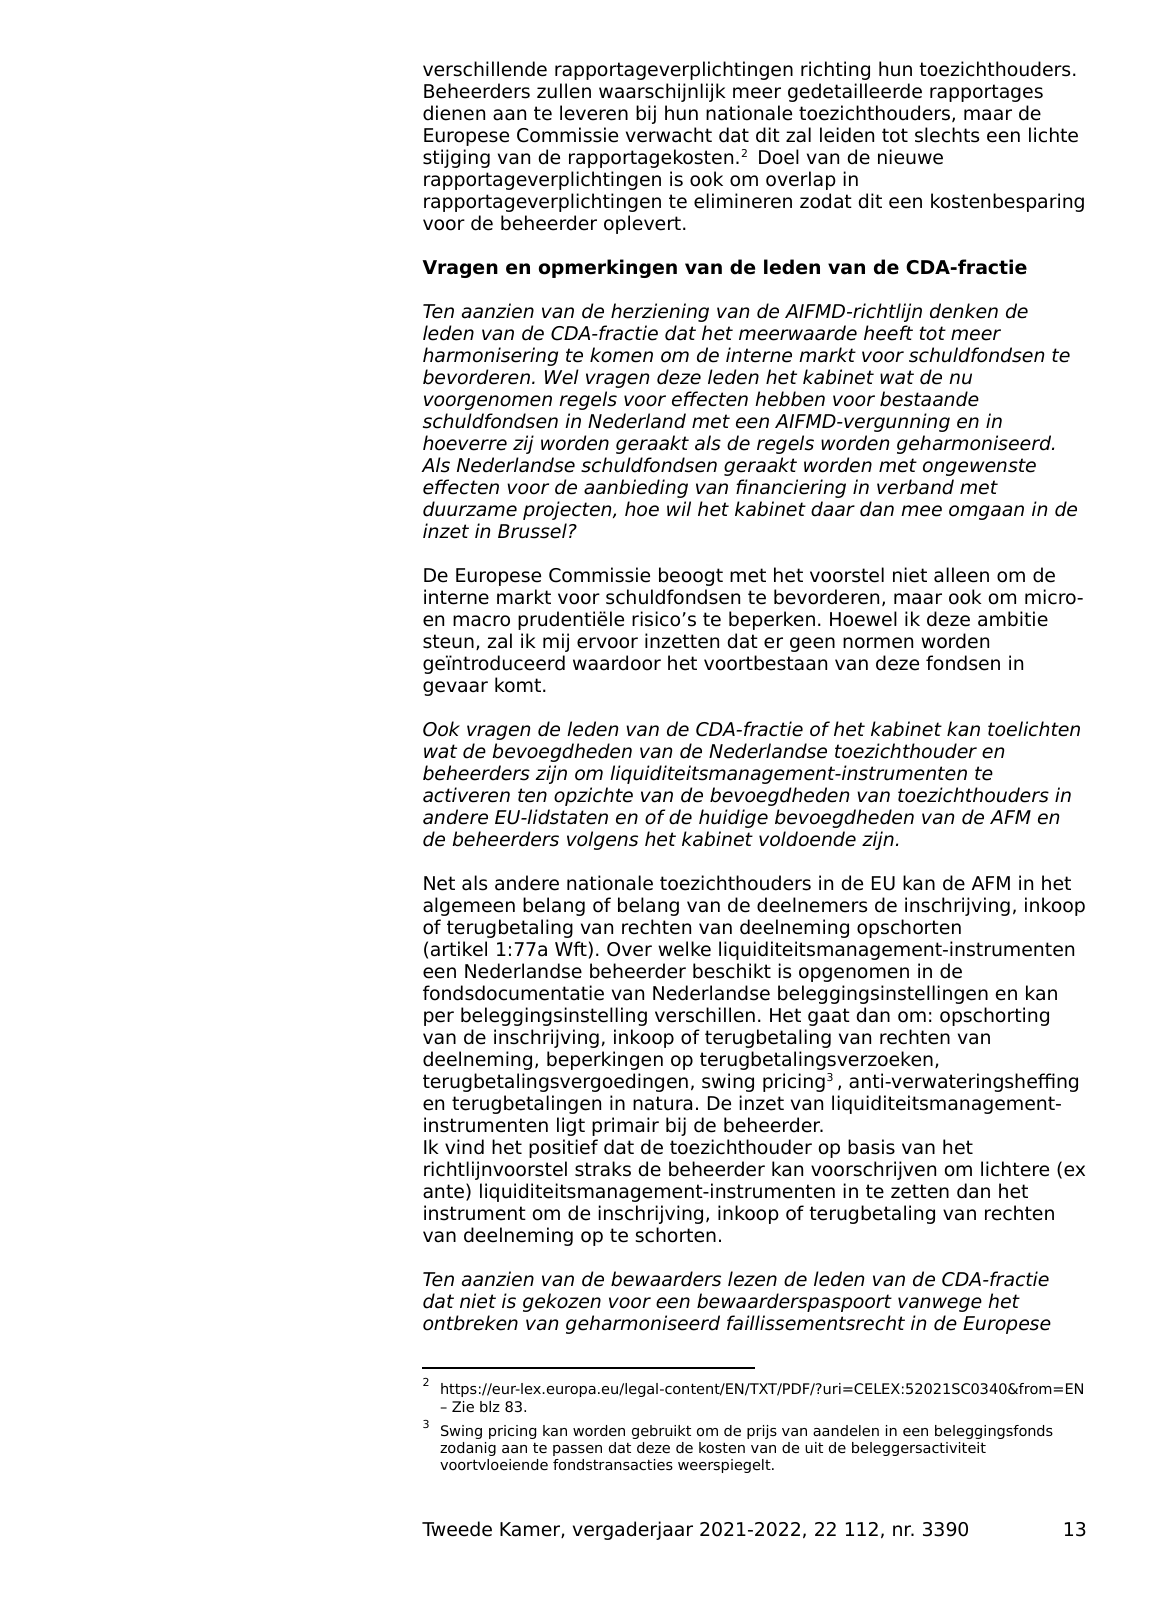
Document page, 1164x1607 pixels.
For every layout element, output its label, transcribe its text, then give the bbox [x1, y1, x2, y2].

subtitle Vragen en opmerkingen van de leden van de CDA-fractie [422, 257, 1087, 279]
text Ook vragen de leden van de CDA-fractie of het kabinet kan toelichten wat de bevoegdheden van de Nederlandse toezichthouder en beheerders zijn om liquiditeitsmanagement-instrumenten te activeren ten opzichte van de bevoegdheden van toezichthouders in andere EU-lidstaten en of de huidige bevoegdheden van de AFM en de beheerders volgens het kabinet voldoende zijn. [422, 719, 1087, 851]
text De Europese Commissie beoogt met het voorstel niet alleen om de interne markt voor schuldfondsen te bevorderen, maar ook om micro- en macro prudentiële risico’s te beperken. Hoewel ik deze ambitie steun, zal ik mij ervoor inzetten dat er geen normen worden geïntroduceerd waardoor het voortbestaan van deze fondsen in gevaar komt. [422, 565, 1087, 697]
text Net als andere nationale toezichthouders in de EU kan de AFM in het algemeen belang of belang van de deelnemers de inschrijving, inkoop of terugbetaling van rechten van deelneming opschorten (artikel 1:77a Wft). Over welke liquiditeitsmanagement-instrumenten een Nederlandse beheerder beschikt is opgenomen in de fondsdocumentatie van Nederlandse beleggingsinstellingen en kan per beleggingsinstelling verschillen. Het gaat dan om: opschorting van de inschrijving, inkoop of terugbetaling van rechten van deelneming, beperkingen op terugbetalingsverzoeken, terugbetalingsvergoedingen, swing pricing, anti-verwateringsheffing en terugbetalingen in natura. De inzet van liquiditeitsmanagement-instrumenten ligt primair bij de beheerder. [422, 873, 1087, 1137]
text https://eur-lex.europa.eu/legal-content/EN/TXT/PDF/?uri=CELEX:52021SC0340&from=EN – Zie blz 83. [422, 1377, 1087, 1416]
text verschillende rapportageverplichtingen richting hun toezichthouders. Beheerders zullen waarschijnlijk meer gedetailleerde rapportages dienen aan te leveren bij hun nationale toezichthouders, maar de Europese Commissie verwacht dat dit zal leiden tot slechts een lichte stijging van de rapportagekosten. Doel van de nieuwe rapportageverplichtingen is ook om overlap in rapportageverplichtingen te elimineren zodat dit een kostenbesparing voor de beheerder oplevert. [422, 59, 1087, 235]
text Ik vind het positief dat de toezichthouder op basis van het richtlijnvoorstel straks de beheerder kan voorschrijven om lichtere (ex ante) liquiditeitsmanagement-instrumenten in te zetten dan het instrument om de inschrijving, inkoop of terugbetaling van rechten van deelneming op te schorten. [422, 1137, 1087, 1247]
text Ten aanzien van de herziening van de AIFMD-richtlijn denken de leden van de CDA-fractie dat het meerwaarde heeft tot meer harmonisering te komen om de interne markt voor schuldfondsen te bevorderen. Wel vragen deze leden het kabinet wat de nu voorgenomen regels voor effecten hebben voor bestaande schuldfondsen in Nederland met een AIFMD-vergunning en in hoeverre zij worden geraakt als de regels worden geharmoniseerd. Als Nederlandse schuldfondsen geraakt worden met ongewenste effecten voor de aanbieding van financiering in verband met duurzame projecten, hoe wil het kabinet daar dan mee omgaan in de inzet in Brussel? [422, 301, 1087, 543]
text Ten aanzien van de bewaarders lezen de leden van de CDA-fractie dat niet is gekozen voor een bewaarderspaspoort vanwege het ontbreken van geharmoniseerd faillissementsrecht in de Europese [422, 1269, 1087, 1335]
text Swing pricing kan worden gebruikt om de prijs van aandelen in een beleggingsfonds zodanig aan te passen dat deze de kosten van de uit de beleggersactiviteit voortvloeiende fondstransacties weerspiegelt. [422, 1418, 1087, 1474]
